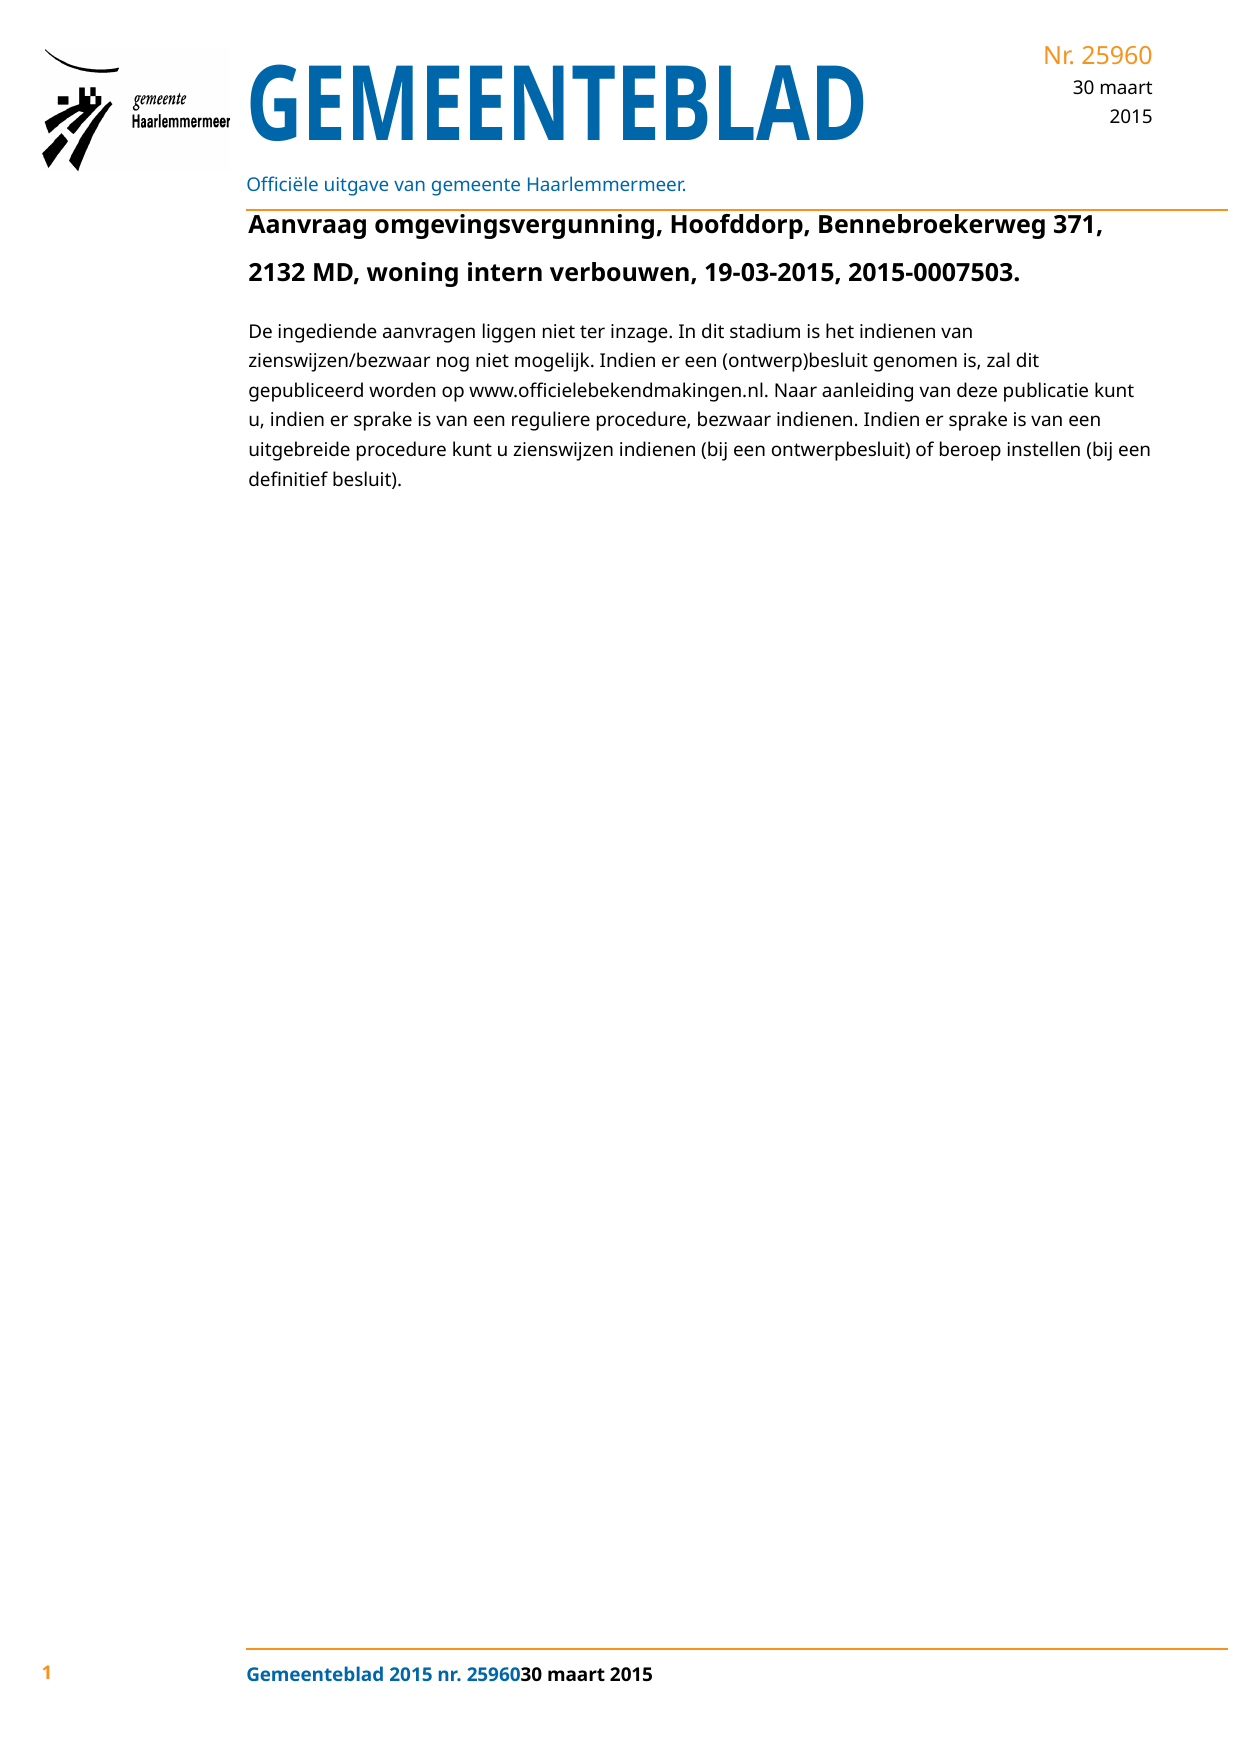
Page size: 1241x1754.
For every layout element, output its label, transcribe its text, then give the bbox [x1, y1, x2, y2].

picture [41, 47, 231, 172]
text De ingediende aanvragen liggen niet ter inzage. In dit stadium is het indienen van zienswijzen/bezwaar nog niet mogelijk. Indien er een (ontwerp)besluit genomen is, zal dit gepubliceerd worden op www.officielebekendmakingen.nl. Naar aanleiding van deze publicatie kunt u, indien er sprake is van een reguliere procedure, bezwaar indienen. Indien er sprake is van een uitgebreide procedure kunt u zienswijzen indienen (bij een ontwerpbesluit) of beroep instellen (bij een definitief besluit). [248, 318, 1152, 492]
text Aanvraag omgevingsvergunning, Hoofddorp, Bennebroekerweg 371, 2132 MD, woning intern verbouwen, 19-03-2015, 2015-0007503. [248, 211, 1152, 288]
